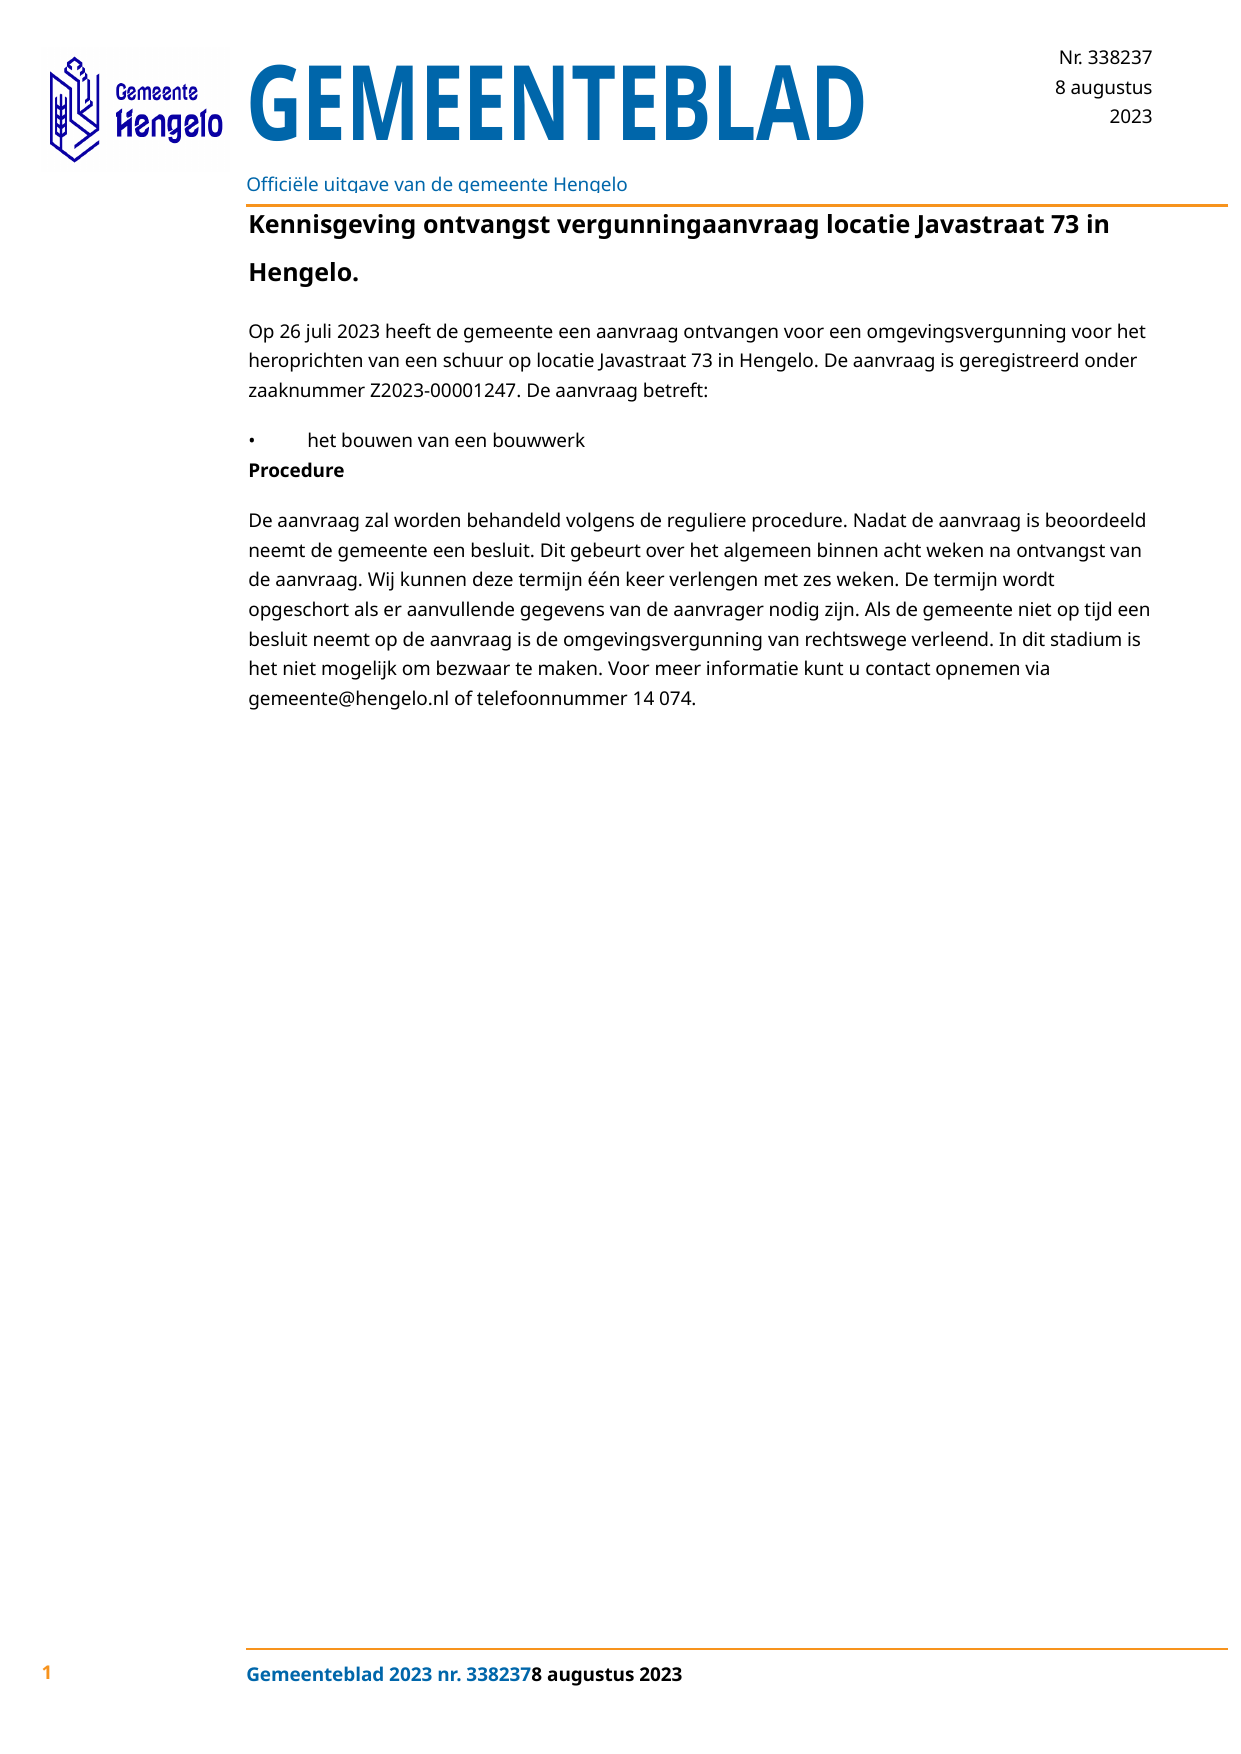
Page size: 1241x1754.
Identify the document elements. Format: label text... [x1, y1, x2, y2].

text De aanvraag zal worden behandeld volgens de reguliere procedure. Nadat de aanvraag is beoordeeld neemt de gemeente een besluit. Dit gebeurt over het algemeen binnen acht weken na ontvangst van de aanvraag. Wij kunnen deze termijn één keer verlengen met zes weken. De termijn wordt opgeschort als er aanvullende gegevens van de aanvrager nodig zijn. Als de gemeente niet op tijd een besluit neemt op de aanvraag is de omgevingsvergunning van rechtswege verleend. In dit stadium is het niet mogelijk om bezwaar te maken. Voor meer informatie kunt u contact opnemen via gemeente@hengelo.nl of telefoonnummer 14 074. [248, 507, 1152, 711]
text Op 26 juli 2023 heeft de gemeente een aanvraag ontvangen voor een omgevingsvergunning voor het heroprichten van een schuur op locatie Javastraat 73 in Hengelo. De aanvraag is geregistreerd onder zaaknummer Z2023-00001247. De aanvraag betreft: [248, 318, 1152, 403]
picture [41, 47, 231, 172]
list het bouwen van een bouwwerk [248, 427, 1152, 453]
text Procedure [248, 457, 1152, 483]
text Kennisgeving ontvangst vergunningaanvraag locatie Javastraat 73 in Hengelo. [248, 207, 1152, 288]
